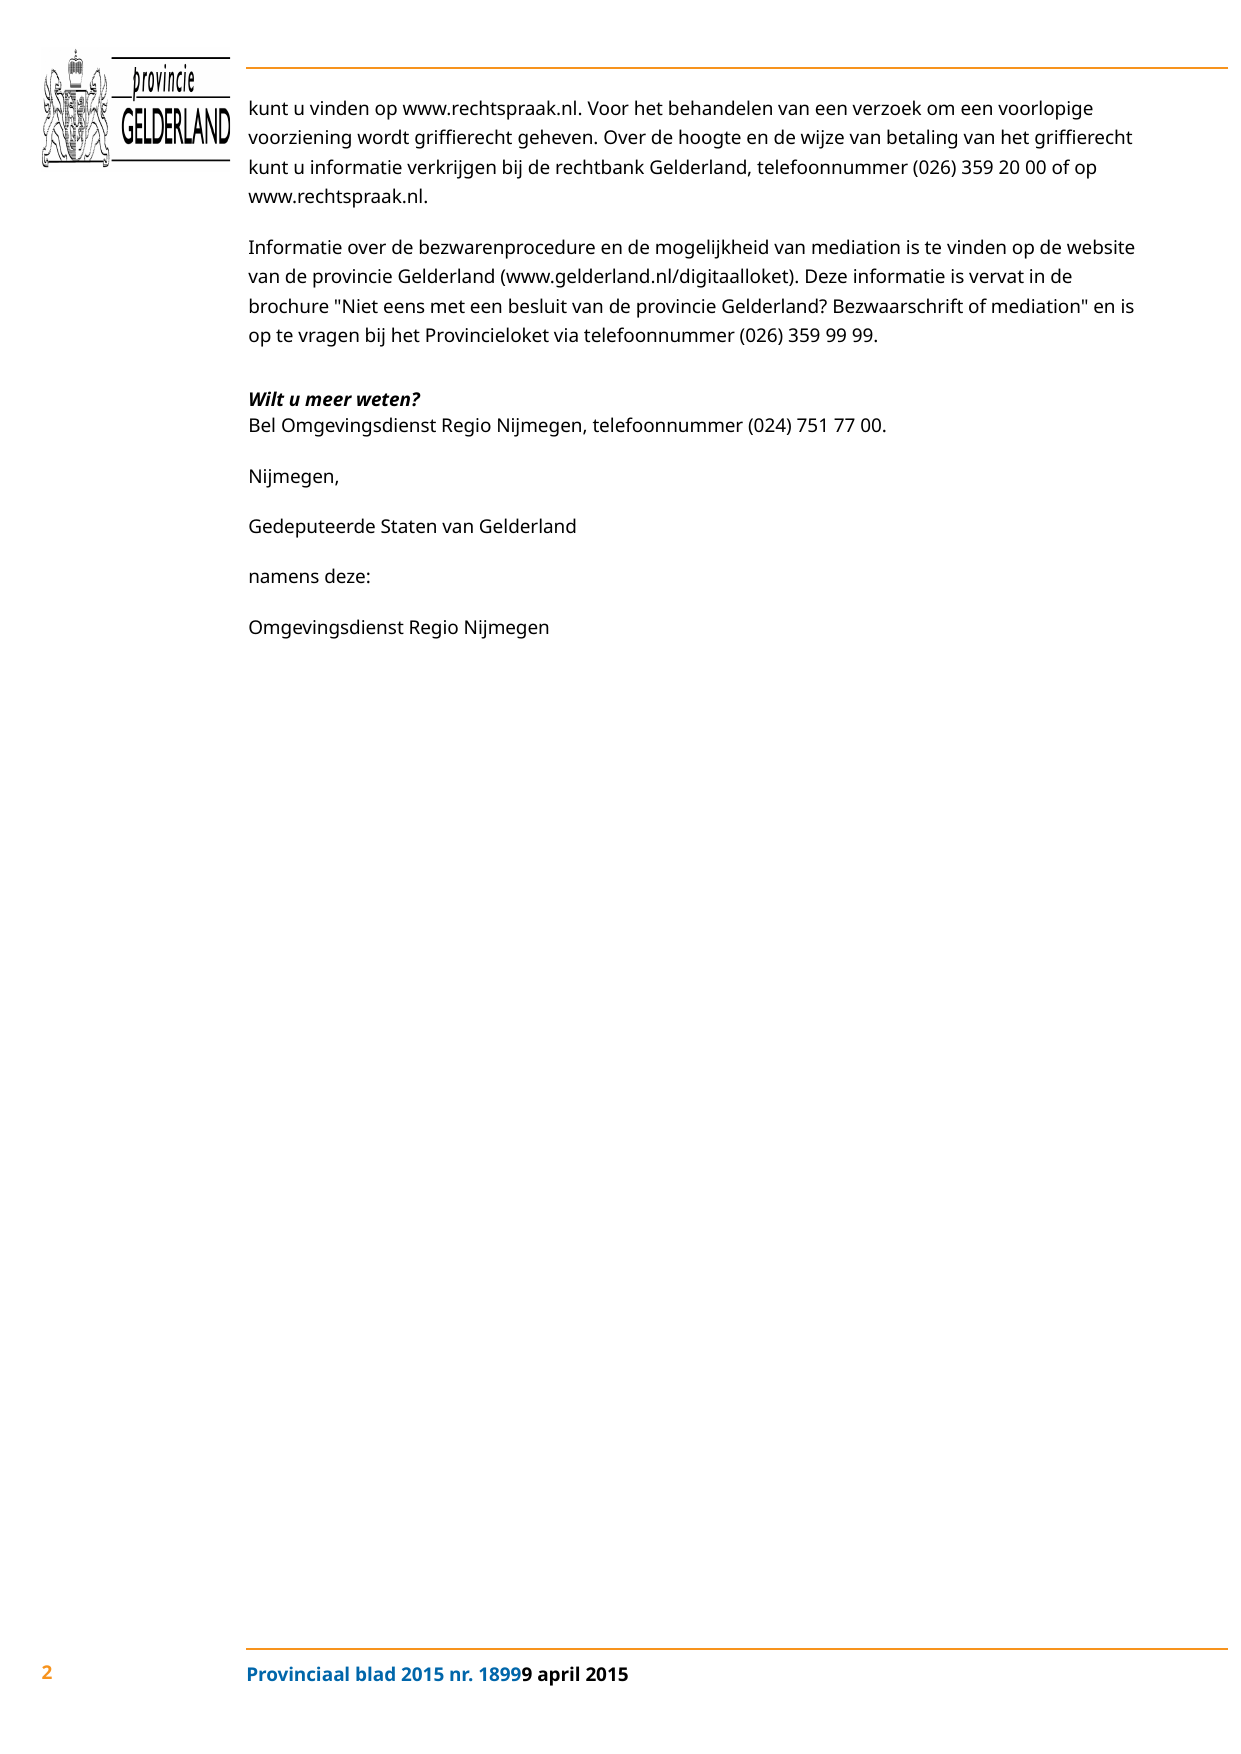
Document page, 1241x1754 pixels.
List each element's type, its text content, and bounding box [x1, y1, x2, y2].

text Omgevingsdienst Regio Nijmegen [248, 614, 1152, 640]
text Wilt u meer weten? [248, 387, 1152, 412]
text Gedeputeerde Staten van Gelderland [248, 513, 1152, 539]
text namens deze: [248, 564, 1152, 589]
text Bel Omgevingsdienst Regio Nijmegen, telefoonnummer (024) 751 77 00. [248, 412, 1152, 438]
picture [41, 47, 231, 172]
text kunt u vinden op www.rechtspraak.nl. Voor het behandelen van een verzoek om een voorlopige voorziening wordt griffierecht geheven. Over de hoogte en de wijze van betaling van het griffierecht kunt u informatie verkrijgen bij de rechtbank Gelderland, telefoonnummer (026) 359 20 00 of op www.rechtspraak.nl. [248, 95, 1152, 209]
text Nijmegen, [248, 463, 1152, 488]
text Informatie over de bezwarenprocedure en de mogelijkheid van mediation is te vinden op de website van de provincie Gelderland (www.gelderland.nl/digitaalloket). Deze informatie is vervat in de brochure "Niet eens met een besluit van de provincie Gelderland? Bezwaarschrift of mediation" en is op te vragen bij het Provincieloket via telefoonnummer (026) 359 99 99. [248, 234, 1152, 348]
